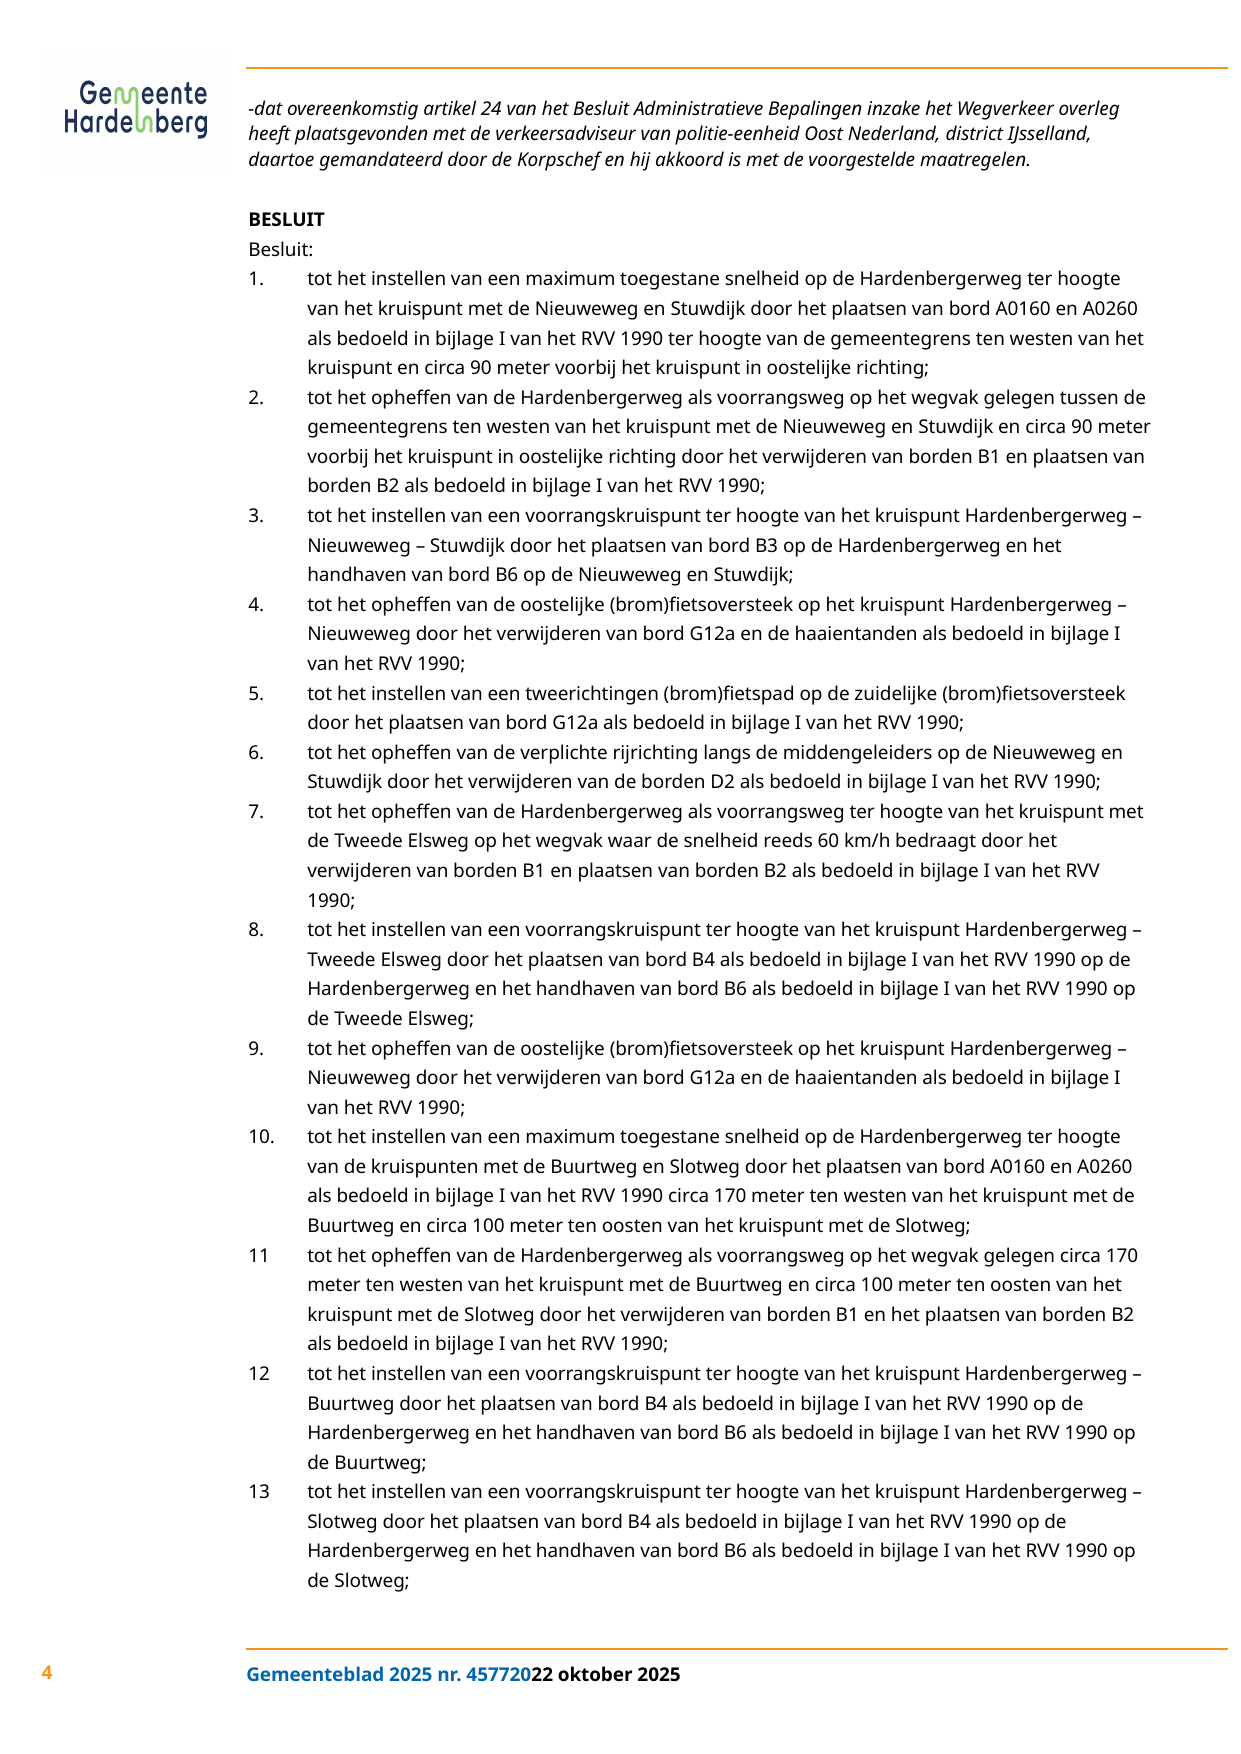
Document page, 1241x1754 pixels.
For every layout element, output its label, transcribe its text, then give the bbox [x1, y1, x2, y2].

list tot het instellen van een maximum toegestane snelheid op de Hardenbergerweg ter hoogte van het kruispunt met de Nieuweweg en Stuwdijk door het plaatsen van bord A0160 en A0260 als bedoeld in bijlage I van het RVV 1990 ter hoogte van de gemeentegrens ten westen van het kruispunt en circa 90 meter voorbij het kruispunt in oostelijke richting; [248, 266, 1152, 380]
list tot het opheffen van de Hardenbergerweg als voorrangsweg op het wegvak gelegen tussen de gemeentegrens ten westen van het kruispunt met de Nieuweweg en Stuwdijk en circa 90 meter voorbij het kruispunt in oostelijke richting door het verwijderen van borden B1 en plaatsen van borden B2 als bedoeld in bijlage I van het RVV 1990; [248, 384, 1152, 498]
text BESLUIT [248, 206, 1152, 232]
list tot het instellen van een voorrangskruispunt ter hoogte van het kruispunt Hardenbergerweg – Buurtweg door het plaatsen van bord B4 als bedoeld in bijlage I van het RVV 1990 op de Hardenbergerweg en het handhaven van bord B6 als bedoeld in bijlage I van het RVV 1990 op de Buurtweg; [248, 1360, 1152, 1474]
text Besluit: [248, 236, 1152, 262]
list tot het instellen van een voorrangskruispunt ter hoogte van het kruispunt Hardenbergerweg – Slotweg door het plaatsen van bord B4 als bedoeld in bijlage I van het RVV 1990 op de Hardenbergerweg en het handhaven van bord B6 als bedoeld in bijlage I van het RVV 1990 op de Slotweg; [248, 1478, 1152, 1593]
list tot het opheffen van de oostelijke (brom)fietsoversteek op het kruispunt Hardenbergerweg – Nieuweweg door het verwijderen van bord G12a en de haaientanden als bedoeld in bijlage I van het RVV 1990; [248, 1035, 1152, 1119]
text -dat overeenkomstig artikel 24 van het Besluit Administratieve Bepalingen inzake het Wegverkeer overleg heeft plaatsgevonden met de verkeersadviseur van politie-eenheid Oost Nederland, district IJsselland, daartoe gemandateerd door de Korpschef en hij akkoord is met de voorgestelde maatregelen. [248, 95, 1152, 172]
list tot het instellen van een maximum toegestane snelheid op de Hardenbergerweg ter hoogte van de kruispunten met de Buurtweg en Slotweg door het plaatsen van bord A0160 en A0260 als bedoeld in bijlage I van het RVV 1990 circa 170 meter ten westen van het kruispunt met de Buurtweg en circa 100 meter ten oosten van het kruispunt met de Slotweg; [248, 1123, 1152, 1238]
list tot het instellen van een voorrangskruispunt ter hoogte van het kruispunt Hardenbergerweg – Nieuweweg – Stuwdijk door het plaatsen van bord B3 op de Hardenbergerweg en het handhaven van bord B6 op de Nieuweweg en Stuwdijk; [248, 502, 1152, 587]
list tot het opheffen van de oostelijke (brom)fietsoversteek op het kruispunt Hardenbergerweg – Nieuweweg door het verwijderen van bord G12a en de haaientanden als bedoeld in bijlage I van het RVV 1990; [248, 591, 1152, 676]
picture [41, 47, 231, 172]
list tot het opheffen van de Hardenbergerweg als voorrangsweg op het wegvak gelegen circa 170 meter ten westen van het kruispunt met de Buurtweg en circa 100 meter ten oosten van het kruispunt met de Slotweg door het verwijderen van borden B1 en het plaatsen van borden B2 als bedoeld in bijlage I van het RVV 1990; [248, 1242, 1152, 1356]
list tot het instellen van een tweerichtingen (brom)fietspad op de zuidelijke (brom)fietsoversteek door het plaatsen van bord G12a als bedoeld in bijlage I van het RVV 1990; [248, 680, 1152, 735]
list tot het opheffen van de verplichte rijrichting langs de middengeleiders op de Nieuweweg en Stuwdijk door het verwijderen van de borden D2 als bedoeld in bijlage I van het RVV 1990; [248, 739, 1152, 794]
list tot het instellen van een voorrangskruispunt ter hoogte van het kruispunt Hardenbergerweg – Tweede Elsweg door het plaatsen van bord B4 als bedoeld in bijlage I van het RVV 1990 op de Hardenbergerweg en het handhaven van bord B6 als bedoeld in bijlage I van het RVV 1990 op de Tweede Elsweg; [248, 916, 1152, 1031]
list tot het opheffen van de Hardenbergerweg als voorrangsweg ter hoogte van het kruispunt met de Tweede Elsweg op het wegvak waar de snelheid reeds 60 km/h bedraagt door het verwijderen van borden B1 en plaatsen van borden B2 als bedoeld in bijlage I van het RVV 1990; [248, 798, 1152, 912]
